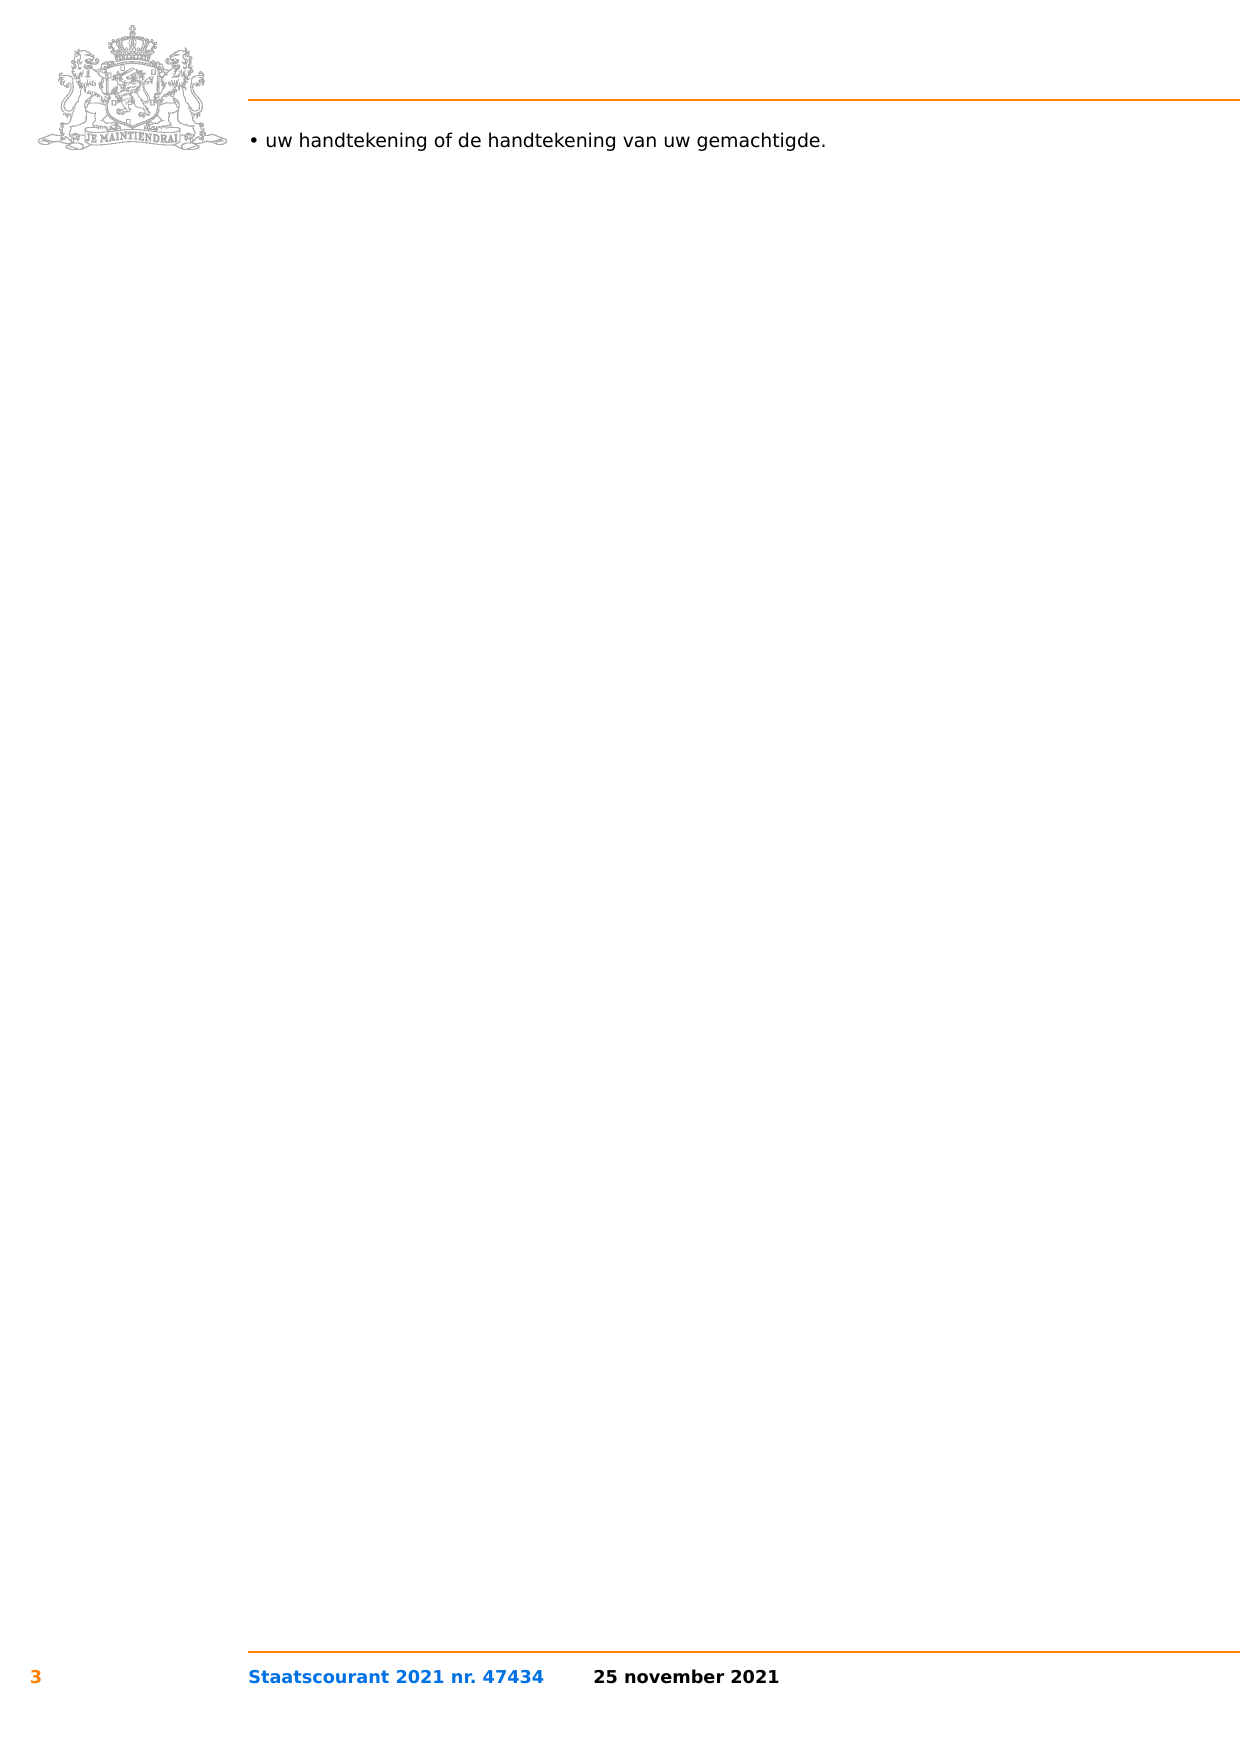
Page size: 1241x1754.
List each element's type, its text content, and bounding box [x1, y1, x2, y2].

text • uw handtekening of de handtekening van uw gemachtigde. [248, 130, 1163, 152]
picture [38, 25, 227, 150]
